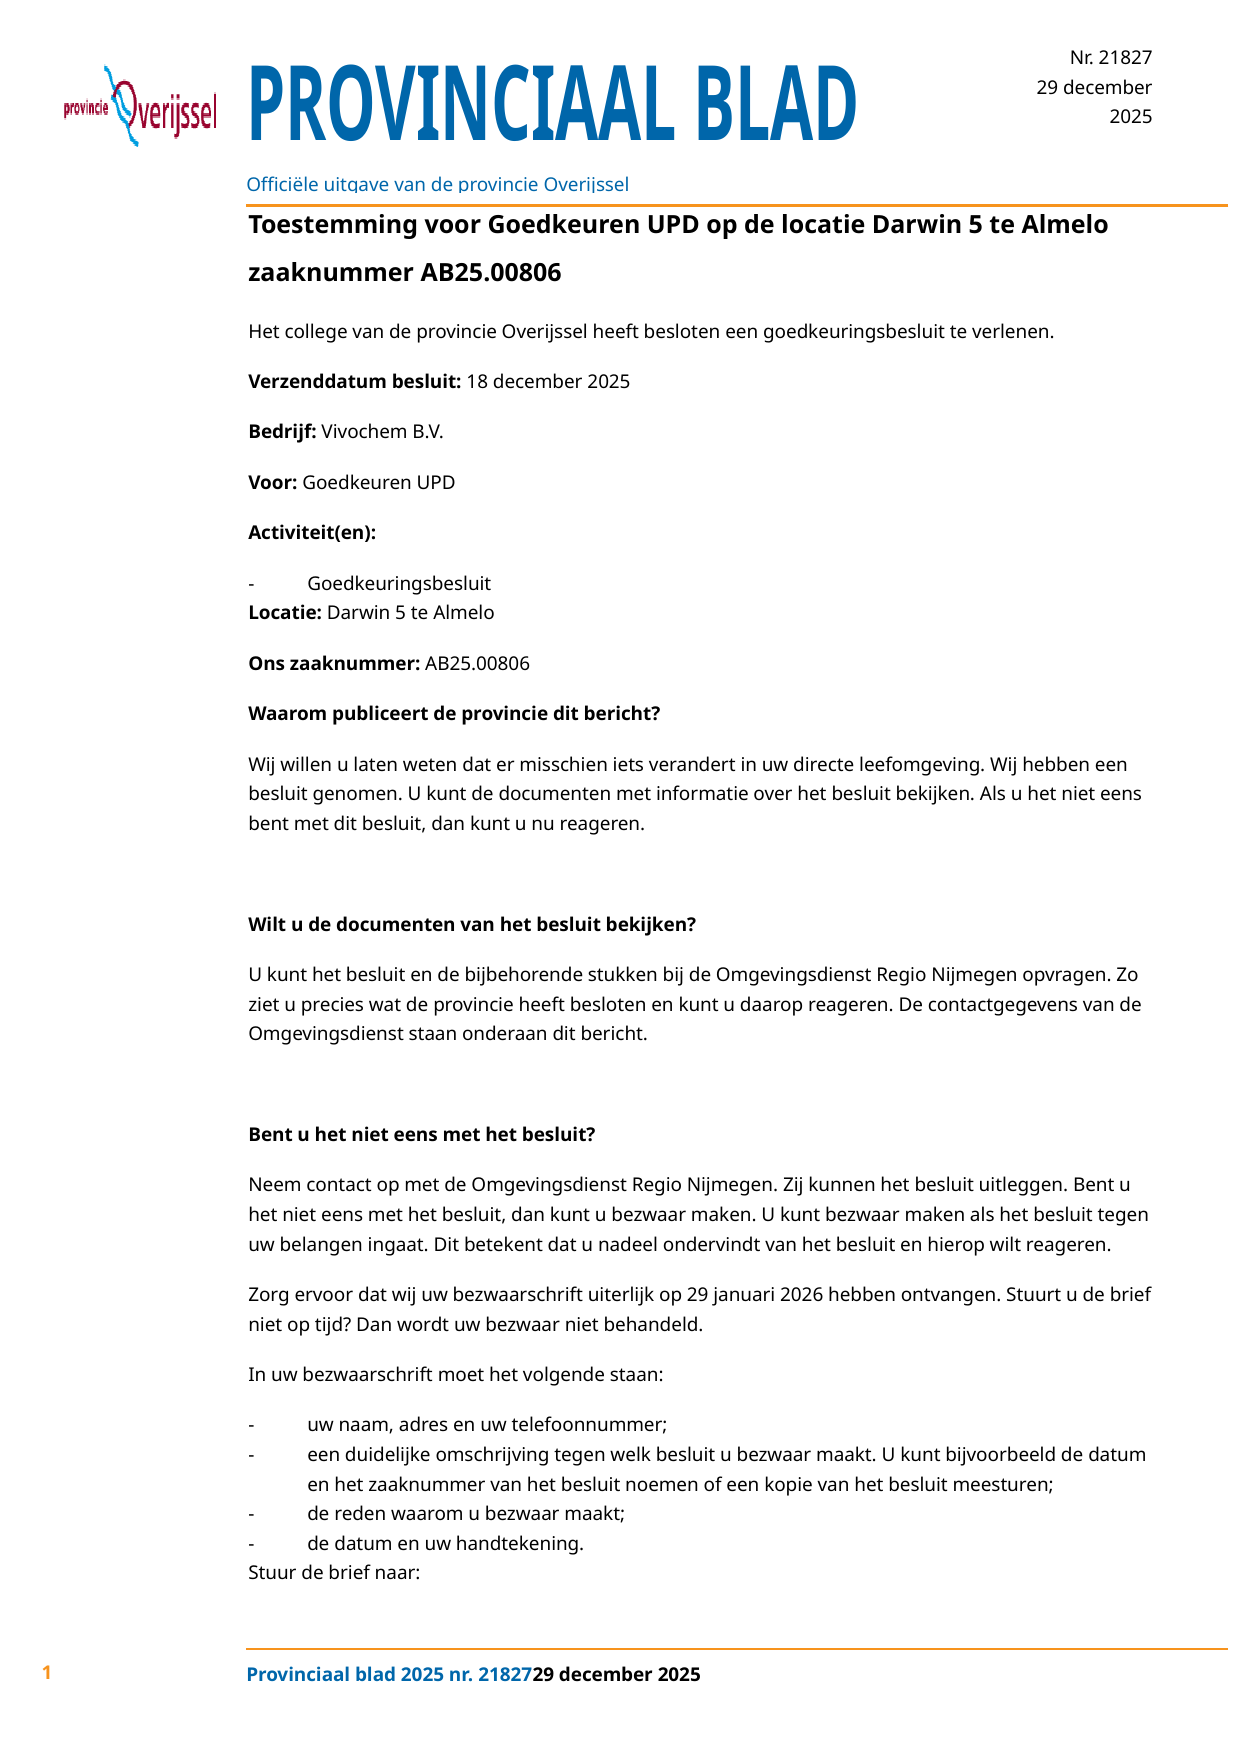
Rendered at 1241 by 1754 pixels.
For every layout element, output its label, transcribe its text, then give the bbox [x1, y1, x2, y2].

text Verzenddatum besluit: 18 december 2025 [248, 368, 1152, 394]
text Voor: Goedkeuren UPD [248, 469, 1152, 495]
text U kunt het besluit en de bijbehorende stukken bij de Omgevingsdienst Regio Nijmegen opvragen. Zo ziet u precies wat de provincie heeft besloten en kunt u daarop reageren. De contactgegevens van de Omgevingsdienst staan onderaan dit bericht. [248, 961, 1152, 1046]
text Bedrijf: Vivochem B.V. [248, 419, 1152, 444]
text Bent u het niet eens met het besluit? [248, 1121, 1152, 1147]
list Goedkeuringsbesluit [248, 570, 1152, 596]
text Wij willen u laten weten dat er misschien iets verandert in uw directe leefomgeving. Wij hebben een besluit genomen. U kunt de documenten met informatie over het besluit bekijken. Als u het niet eens bent met dit besluit, dan kunt u nu reageren. [248, 751, 1152, 836]
text Ons zaaknummer: AB25.00806 [248, 650, 1152, 676]
text Neem contact op met de Omgevingsdienst Regio Nijmegen. Zij kunnen het besluit uitleggen. Bent u het niet eens met het besluit, dan kunt u bezwaar maken. U kunt bezwaar maken als het besluit tegen uw belangen ingaat. Dit betekent dat u nadeel ondervindt van het besluit en hierop wilt reageren. [248, 1172, 1152, 1257]
text Het college van de provincie Overijssel heeft besloten een goedkeuringsbesluit te verlenen. [248, 318, 1152, 344]
list uw naam, adres en uw telefoonnummer; [248, 1412, 1152, 1437]
text Toestemming voor Goedkeuren UPD op de locatie Darwin 5 te Almelo zaaknummer AB25.00806 [248, 207, 1152, 288]
text Wilt u de documenten van het besluit bekijken? [248, 911, 1152, 937]
list de reden waarom u bezwaar maakt; [248, 1500, 1152, 1526]
list een duidelijke omschrijving tegen welk besluit u bezwaar maakt. U kunt bijvoorbeeld de datum en het zaaknummer van het besluit noemen of een kopie van het besluit meesturen; [248, 1441, 1152, 1497]
text Stuur de brief naar: [248, 1559, 1152, 1585]
picture [41, 47, 231, 172]
list de datum en uw handtekening. [248, 1530, 1152, 1556]
text Locatie: Darwin 5 te Almelo [248, 599, 1152, 625]
text Waarom publiceert de provincie dit bericht? [248, 700, 1152, 726]
text Activiteit(en): [248, 519, 1152, 545]
text In uw bezwaarschrift moet het volgende staan: [248, 1361, 1152, 1387]
text Zorg ervoor dat wij uw bezwaarschrift uiterlijk op 29 januari 2026 hebben ontvangen. Stuurt u de brief niet op tijd? Dan wordt uw bezwaar niet behandeld. [248, 1281, 1152, 1337]
